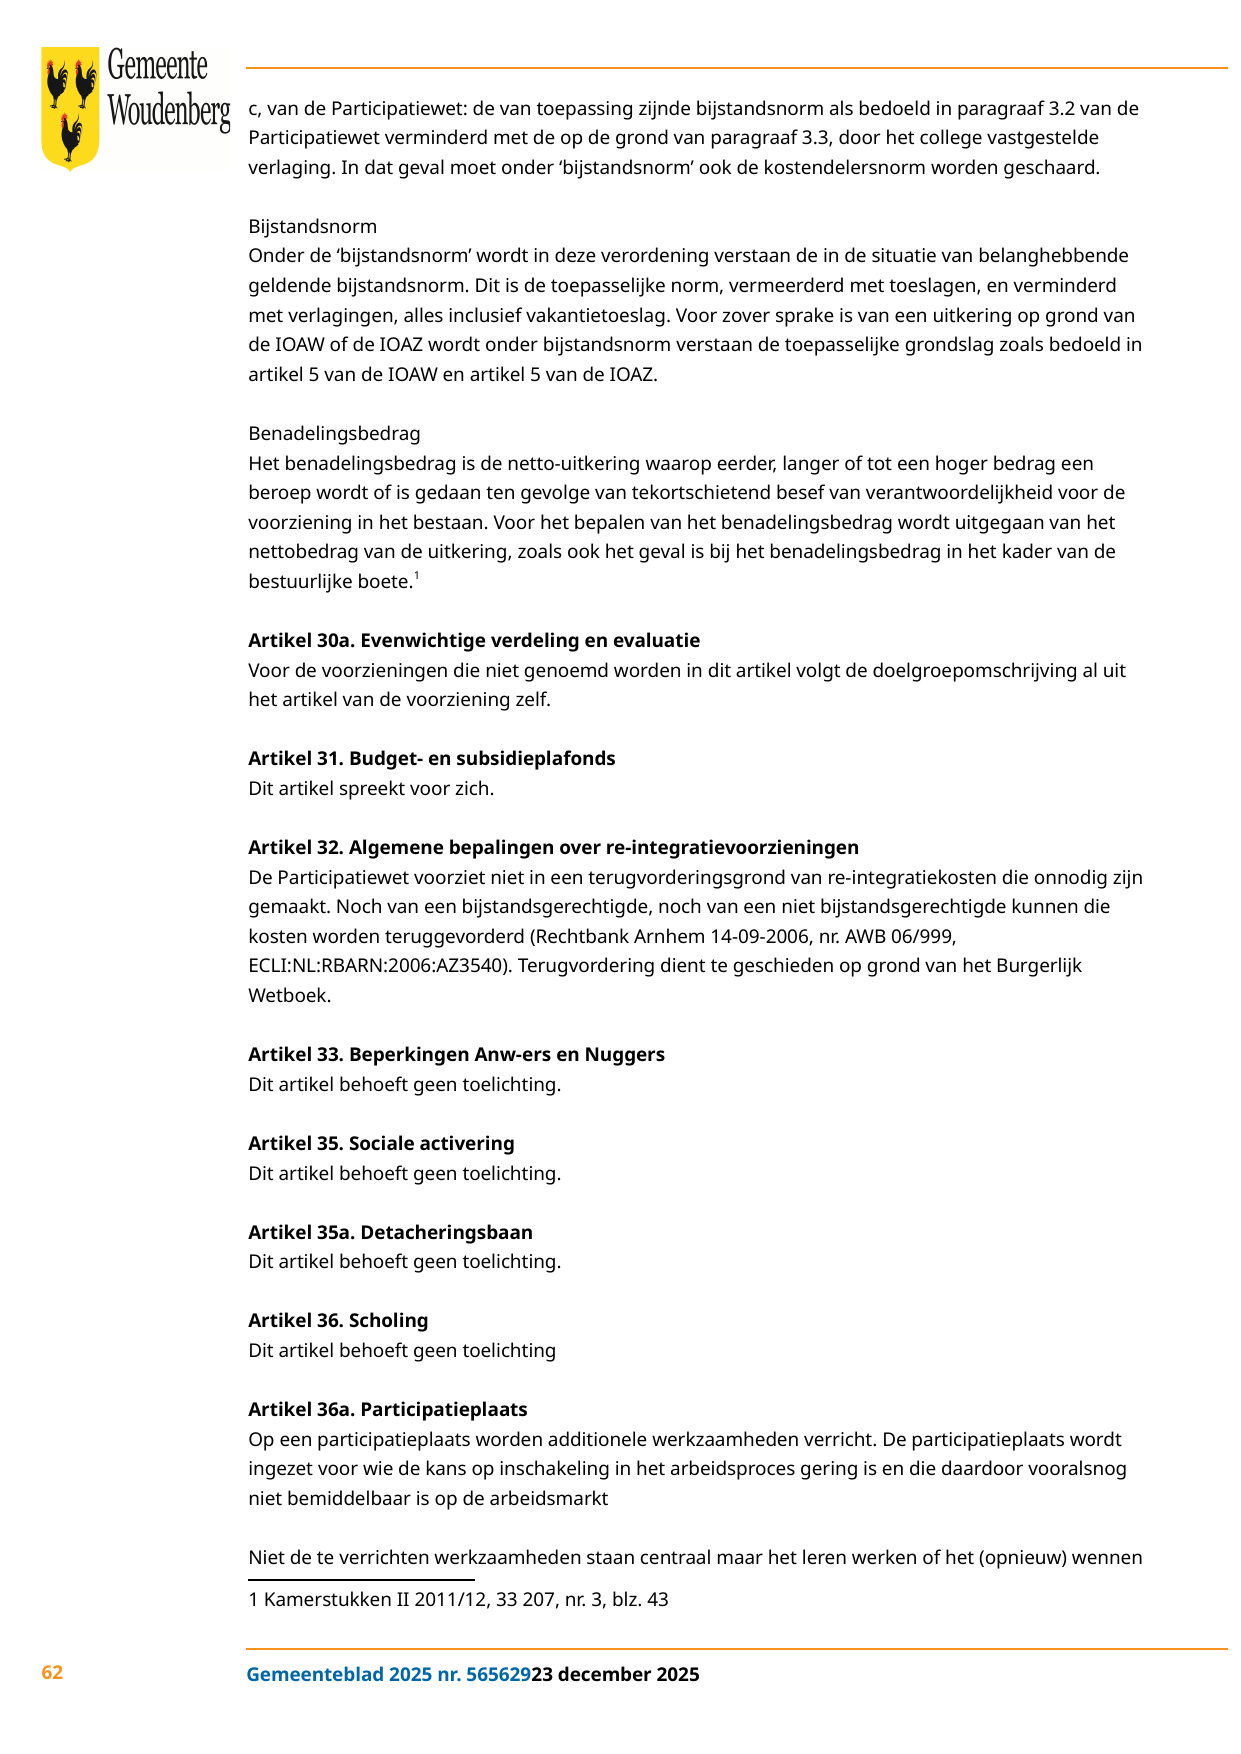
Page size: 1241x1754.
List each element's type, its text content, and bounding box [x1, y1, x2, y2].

text De Participatiewet voorziet niet in een terugvorderingsgrond van re-integratiekosten die onnodig zijn gemaakt. Noch van een bijstandsgerechtigde, noch van een niet bijstandsgerechtigde kunnen die kosten worden teruggevorderd (Rechtbank Arnhem 14-09-2006, nr. AWB 06/999, ECLI:NL:RBARN:2006:AZ3540). Terugvordering dient te geschieden op grond van het Burgerlijk Wetboek. [248, 864, 1152, 1008]
text Artikel 33. Beperkingen Anw-ers en Nuggers [248, 1041, 1152, 1067]
text Onder de ‘bijstandsnorm’ wordt in deze verordening verstaan de in de situatie van belanghebbende geldende bijstandsnorm. Dit is de toepasselijke norm, vermeerderd met toeslagen, en verminderd met verlagingen, alles inclusief vakantietoeslag. Voor zover sprake is van een uitkering op grond van de IOAW of de IOAZ wordt onder bijstandsnorm verstaan de toepasselijke grondslag zoals bedoeld in artikel 5 van de IOAW en artikel 5 van de IOAZ. [248, 243, 1152, 387]
text Artikel 35. Sociale activering [248, 1130, 1152, 1156]
text Bijstandsnorm [248, 213, 1152, 239]
text Voor de voorzieningen die niet genoemd worden in dit artikel volgt de doelgroepomschrijving al uit het artikel van de voorziening zelf. [248, 657, 1152, 712]
text Benadelingsbedrag [248, 420, 1152, 446]
text Dit artikel behoeft geen toelichting. [248, 1160, 1152, 1186]
text Artikel 36a. Participatieplaats [248, 1396, 1152, 1422]
text Op een participatieplaats worden additionele werkzaamheden verricht. De participatieplaats wordt ingezet voor wie de kans op inschakeling in het arbeidsproces gering is en die daardoor vooralsnog niet bemiddelbaar is op de arbeidsmarkt [248, 1426, 1152, 1511]
text Kamerstukken II 2011/12, 33 207, nr. 3, blz. 43 [248, 1586, 1152, 1612]
text Dit artikel behoeft geen toelichting. [248, 1071, 1152, 1097]
text Het benadelingsbedrag is de netto-uitkering waarop eerder, langer of tot een hoger bedrag een beroep wordt of is gedaan ten gevolge van tekortschietend besef van verantwoordelijkheid voor de voorziening in het bestaan. Voor het bepalen van het benadelingsbedrag wordt uitgegaan van het nettobedrag van de uitkering, zoals ook het geval is bij het benadelingsbedrag in het kader van de bestuurlijke boete. [248, 450, 1152, 594]
text Artikel 32. Algemene bepalingen over re-integratievoorzieningen [248, 834, 1152, 860]
text Artikel 36. Scholing [248, 1308, 1152, 1333]
text Artikel 35a. Detacheringsbaan [248, 1219, 1152, 1245]
text c, van de Participatiewet: de van toepassing zijnde bijstandsnorm als bedoeld in paragraaf 3.2 van de Participatiewet verminderd met de op de grond van paragraaf 3.3, door het college vastgestelde verlaging. In dat geval moet onder ‘bijstandsnorm’ ook de kostendelersnorm worden geschaard. [248, 95, 1152, 180]
text Dit artikel behoeft geen toelichting [248, 1337, 1152, 1363]
text Dit artikel spreekt voor zich. [248, 775, 1152, 801]
text Dit artikel behoeft geen toelichting. [248, 1248, 1152, 1274]
text Artikel 31. Budget- en subsidieplafonds [248, 746, 1152, 771]
text Niet de te verrichten werkzaamheden staan centraal maar het leren werken of het (opnieuw) wennen [248, 1544, 1152, 1570]
picture [41, 47, 231, 172]
text Artikel 30a. Evenwichtige verdeling en evaluatie [248, 627, 1152, 653]
